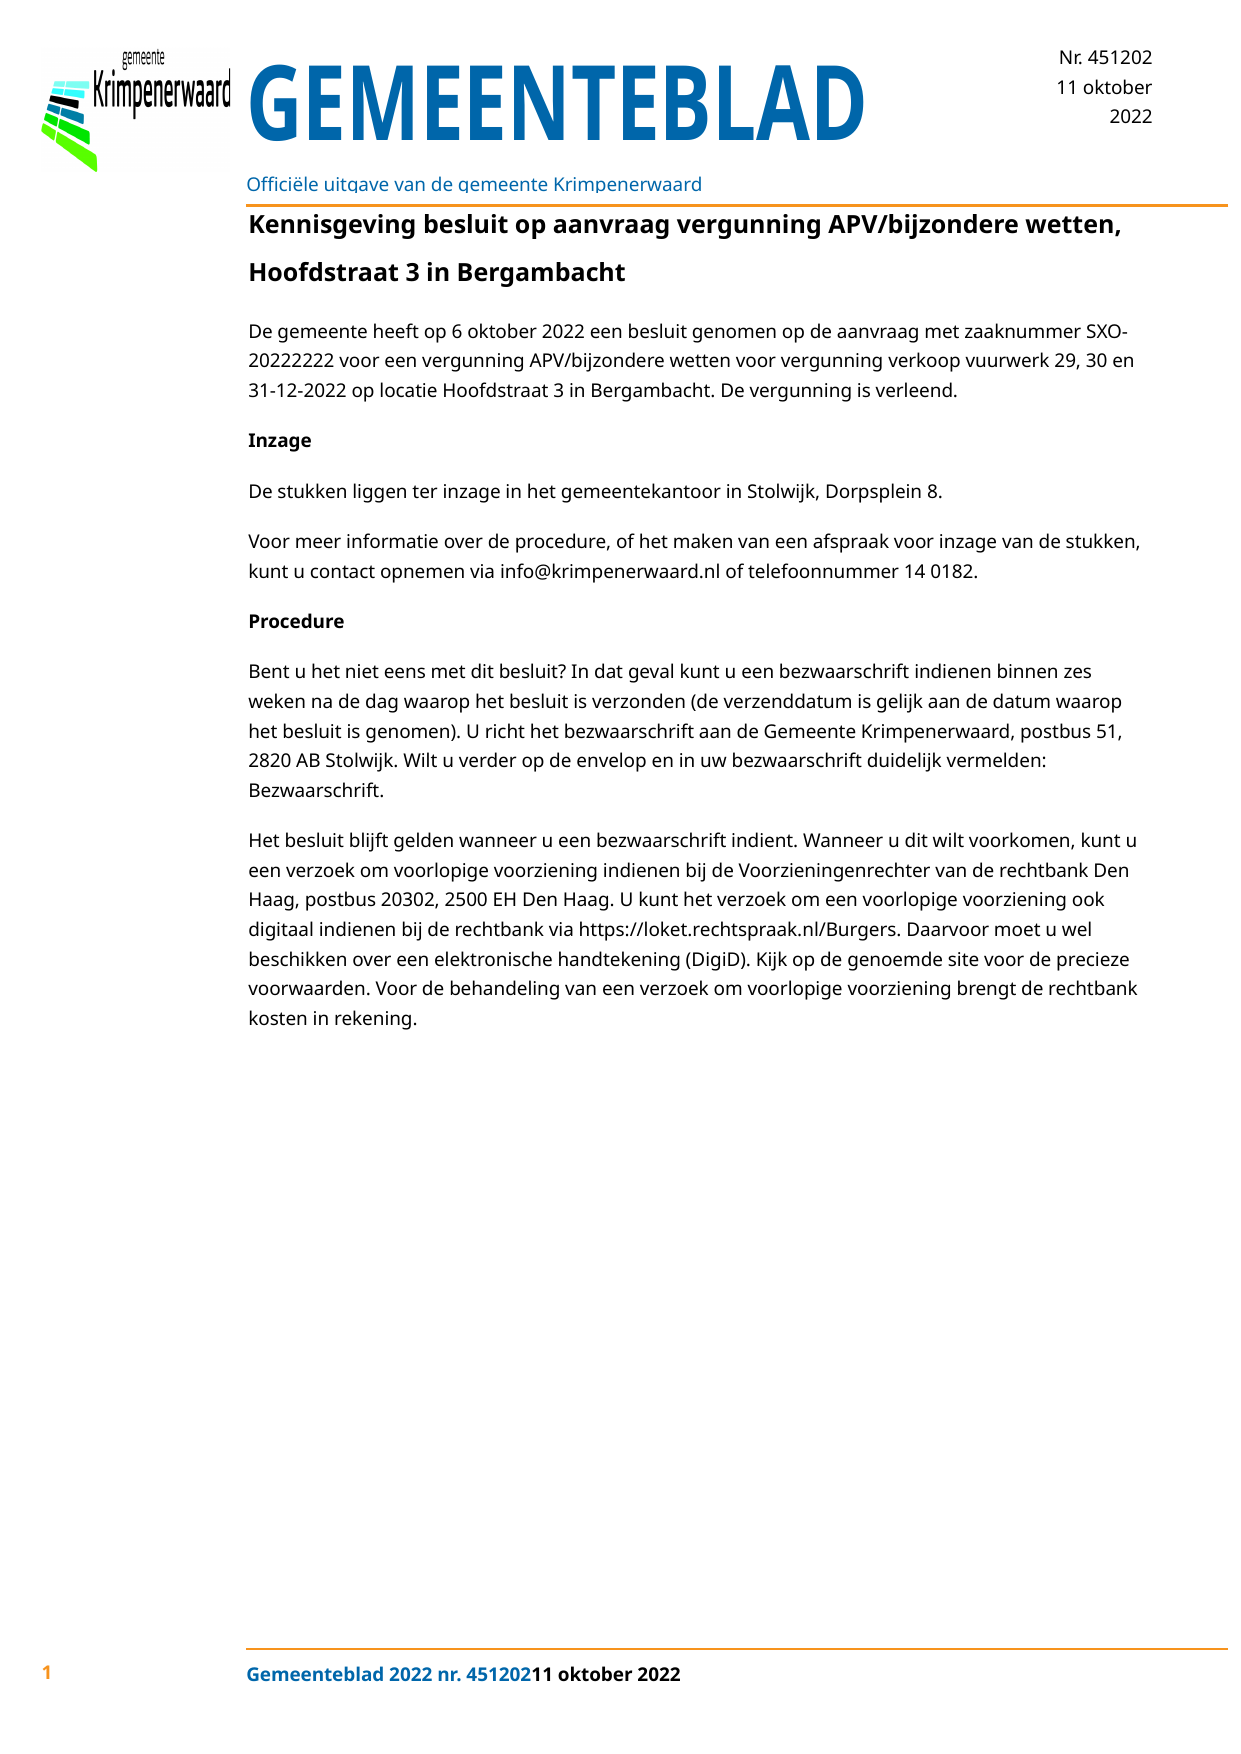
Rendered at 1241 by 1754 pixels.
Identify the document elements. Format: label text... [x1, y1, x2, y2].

text Kennisgeving besluit op aanvraag vergunning APV/bijzondere wetten, Hoofdstraat 3 in Bergambacht [248, 207, 1152, 288]
picture [41, 47, 231, 172]
text Voor meer informatie over de procedure, of het maken van een afspraak voor inzage van de stukken, kunt u contact opnemen via info@krimpenerwaard.nl of telefoonnummer 14 0182. [248, 528, 1152, 584]
text Inzage [248, 427, 1152, 453]
text Het besluit blijft gelden wanneer u een bezwaarschrift indient. Wanneer u dit wilt voorkomen, kunt u een verzoek om voorlopige voorziening indienen bij de Voorzieningenrechter van de rechtbank Den Haag, postbus 20302, 2500 EH Den Haag. U kunt het verzoek om een voorlopige voorziening ook digitaal indienen bij de rechtbank via https://loket.rechtspraak.nl/Burgers. Daarvoor moet u wel beschikken over een elektronische handtekening (DigiD). Kijk op de genoemde site voor de precieze voorwaarden. Voor de behandeling van een verzoek om voorlopige voorziening brengt de rechtbank kosten in rekening. [248, 827, 1152, 1031]
text Bent u het niet eens met dit besluit? In dat geval kunt u een bezwaarschrift indienen binnen zes weken na de dag waarop het besluit is verzonden (de verzenddatum is gelijk aan de datum waarop het besluit is genomen). U richt het bezwaarschrift aan de Gemeente Krimpenerwaard, postbus 51, 2820 AB Stolwijk. Wilt u verder op de envelop en in uw bezwaarschrift duidelijk vermelden: Bezwaarschrift. [248, 659, 1152, 803]
text De stukken liggen ter inzage in het gemeentekantoor in Stolwijk, Dorpsplein 8. [248, 478, 1152, 504]
text Procedure [248, 608, 1152, 634]
text De gemeente heeft op 6 oktober 2022 een besluit genomen op de aanvraag met zaaknummer SXO-20222222 voor een vergunning APV/bijzondere wetten voor vergunning verkoop vuurwerk 29, 30 en 31-12-2022 op locatie Hoofdstraat 3 in Bergambacht. De vergunning is verleend. [248, 318, 1152, 403]
